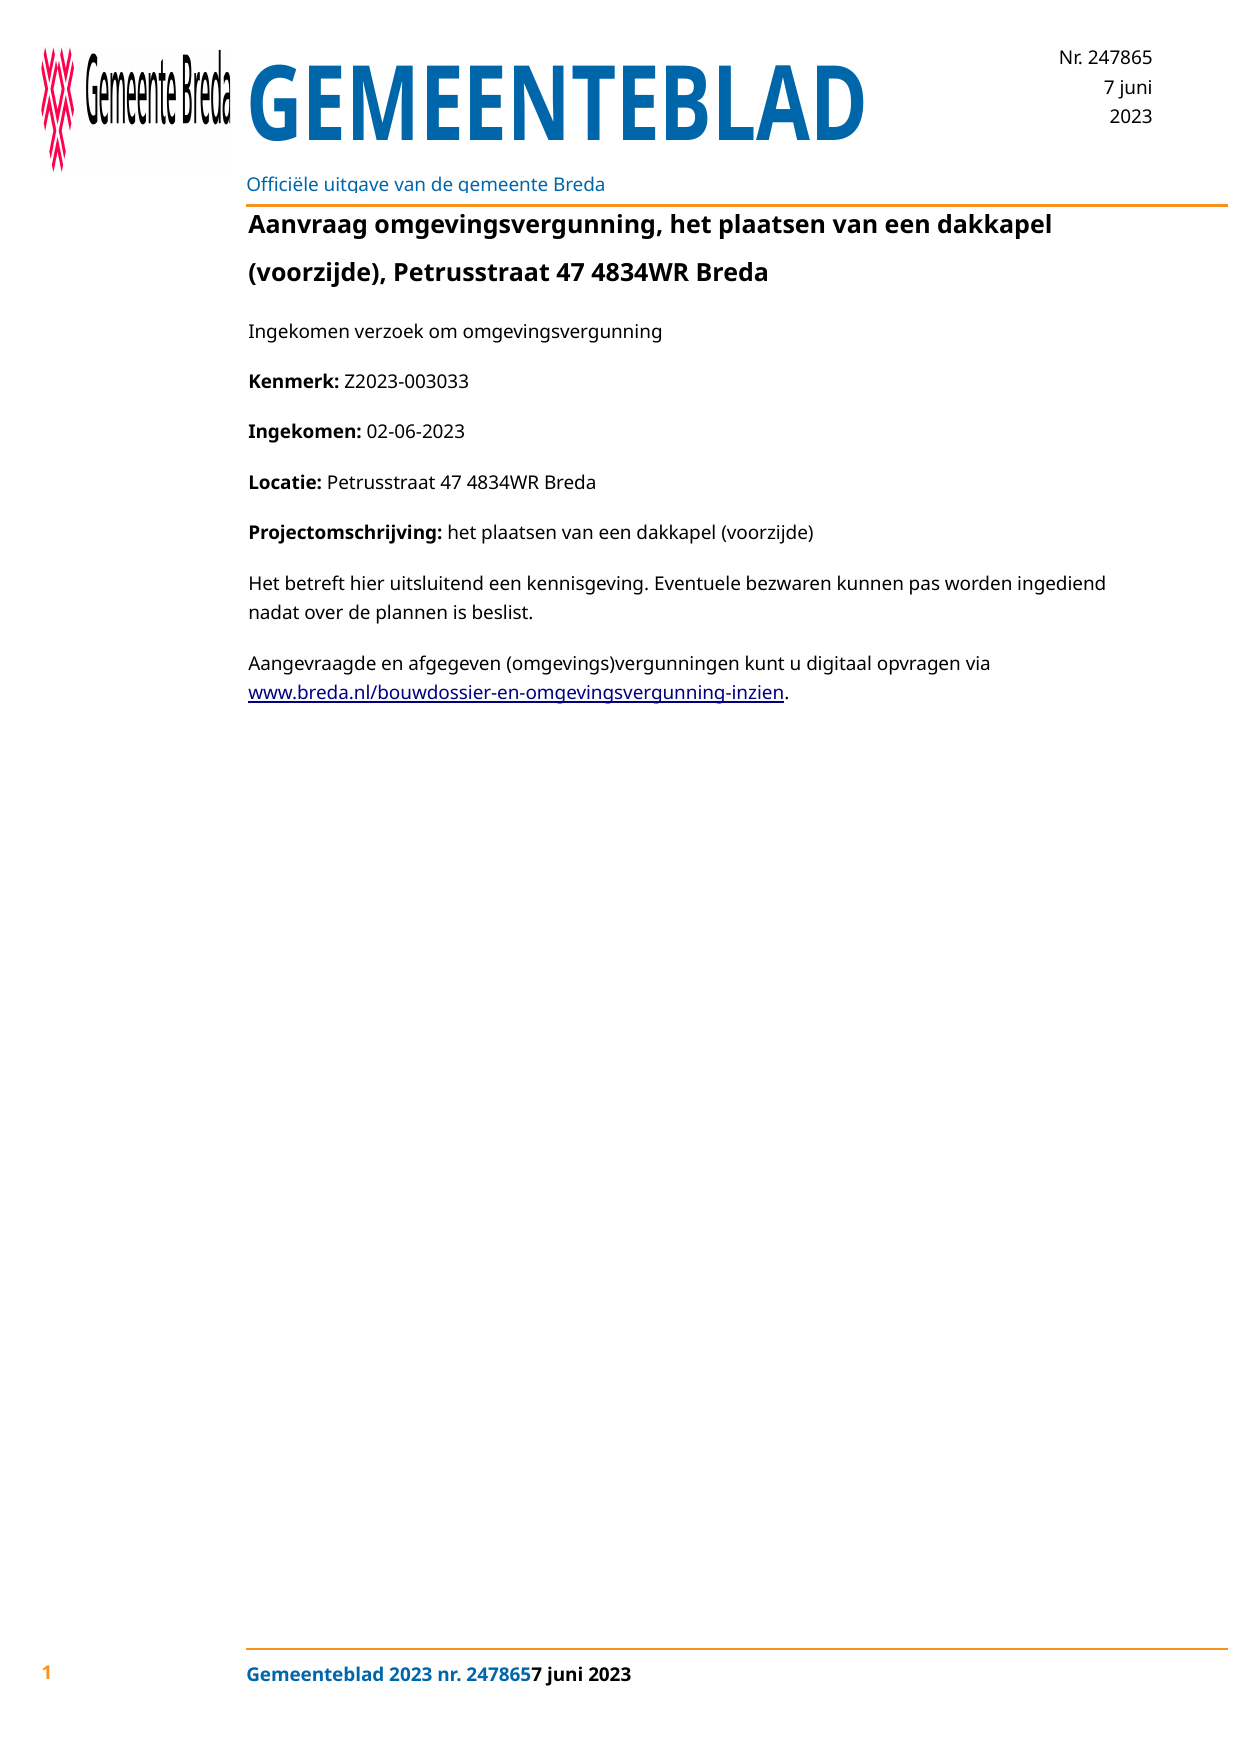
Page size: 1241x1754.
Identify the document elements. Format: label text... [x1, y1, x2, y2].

picture [41, 47, 231, 172]
text Projectomschrijving: het plaatsen van een dakkapel (voorzijde) [248, 519, 1152, 545]
text Kenmerk: Z2023-003033 [248, 368, 1152, 394]
text Het betreft hier uitsluitend een kennisgeving. Eventuele bezwaren kunnen pas worden ingediend nadat over de plannen is beslist. [248, 570, 1152, 625]
text Ingekomen verzoek om omgevingsvergunning [248, 318, 1152, 344]
text Locatie: Petrusstraat 47 4834WR Breda [248, 469, 1152, 495]
text Aangevraagde en afgegeven (omgevings)vergunningen kunt u digitaal opvragen via www.breda.nl/bouwdossier-en-omgevingsvergunning-inzien. [248, 650, 1152, 705]
text Ingekomen: 02-06-2023 [248, 419, 1152, 444]
text Aanvraag omgevingsvergunning, het plaatsen van een dakkapel (voorzijde), Petrusstraat 47 4834WR Breda [248, 207, 1152, 288]
